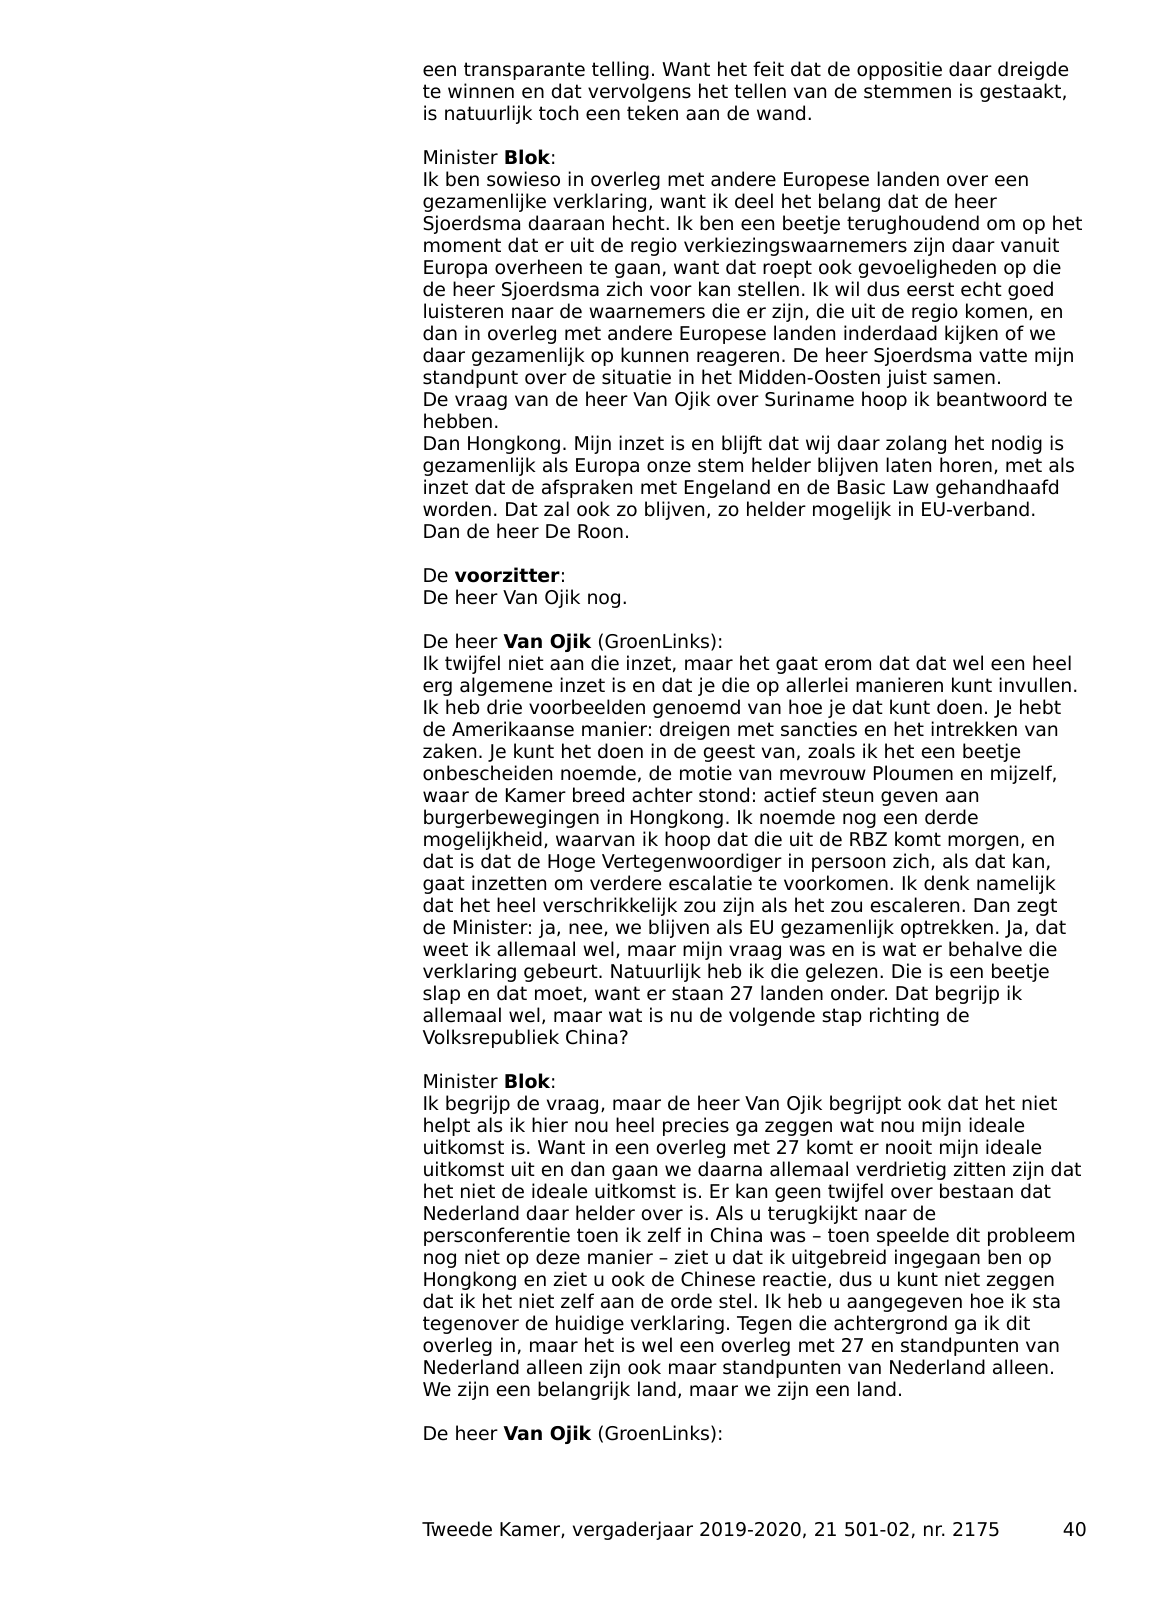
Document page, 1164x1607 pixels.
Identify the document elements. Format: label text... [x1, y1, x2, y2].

text De voorzitter: [422, 565, 1087, 587]
text een transparante telling. Want het feit dat de oppositie daar dreigde te winnen en dat vervolgens het tellen van de stemmen is gestaakt, is natuurlijk toch een teken aan de wand. [422, 59, 1087, 125]
text De heer Van Ojik nog. [422, 587, 1087, 609]
text Ik ben sowieso in overleg met andere Europese landen over een gezamenlijke verklaring, want ik deel het belang dat de heer Sjoerdsma daaraan hecht. Ik ben een beetje terughoudend om op het moment dat er uit de regio verkiezingswaarnemers zijn daar vanuit Europa overheen te gaan, want dat roept ook gevoeligheden op die de heer Sjoerdsma zich voor kan stellen. Ik wil dus eerst echt goed luisteren naar de waarnemers die er zijn, die uit de regio komen, en dan in overleg met andere Europese landen inderdaad kijken of we daar gezamenlijk op kunnen reageren. De heer Sjoerdsma vatte mijn standpunt over de situatie in het Midden-Oosten juist samen. [422, 169, 1087, 389]
text De heer Van Ojik (GroenLinks): [422, 631, 1087, 653]
text Dan de heer De Roon. [422, 521, 1087, 543]
text De heer Van Ojik (GroenLinks): [422, 1423, 1087, 1445]
text Ik twijfel niet aan die inzet, maar het gaat erom dat dat wel een heel erg algemene inzet is en dat je die op allerlei manieren kunt invullen. Ik heb drie voorbeelden genoemd van hoe je dat kunt doen. Je hebt de Amerikaanse manier: dreigen met sancties en het intrekken van zaken. Je kunt het doen in de geest van, zoals ik het een beetje onbescheiden noemde, de motie van mevrouw Ploumen en mijzelf, waar de Kamer breed achter stond: actief steun geven aan burgerbewegingen in Hongkong. Ik noemde nog een derde mogelijkheid, waarvan ik hoop dat die uit de RBZ komt morgen, en dat is dat de Hoge Vertegenwoordiger in persoon zich, als dat kan, gaat inzetten om verdere escalatie te voorkomen. Ik denk namelijk dat het heel verschrikkelijk zou zijn als het zou escaleren. Dan zegt de Minister: ja, nee, we blijven als EU gezamenlijk optrekken. Ja, dat weet ik allemaal wel, maar mijn vraag was en is wat er behalve die verklaring gebeurt. Natuurlijk heb ik die gelezen. Die is een beetje slap en dat moet, want er staan 27 landen onder. Dat begrijp ik allemaal wel, maar wat is nu de volgende stap richting de Volksrepubliek China? [422, 653, 1087, 1049]
text Minister Blok: [422, 1071, 1087, 1093]
text Dan Hongkong. Mijn inzet is en blijft dat wij daar zolang het nodig is gezamenlijk als Europa onze stem helder blijven laten horen, met als inzet dat de afspraken met Engeland en de Basic Law gehandhaafd worden. Dat zal ook zo blijven, zo helder mogelijk in EU-verband. [422, 433, 1087, 521]
text De vraag van de heer Van Ojik over Suriname hoop ik beantwoord te hebben. [422, 389, 1087, 433]
text Minister Blok: [422, 147, 1087, 169]
text Ik begrijp de vraag, maar de heer Van Ojik begrijpt ook dat het niet helpt als ik hier nou heel precies ga zeggen wat nou mijn ideale uitkomst is. Want in een overleg met 27 komt er nooit mijn ideale uitkomst uit en dan gaan we daarna allemaal verdrietig zitten zijn dat het niet de ideale uitkomst is. Er kan geen twijfel over bestaan dat Nederland daar helder over is. Als u terugkijkt naar de persconferentie toen ik zelf in China was – toen speelde dit probleem nog niet op deze manier – ziet u dat ik uitgebreid ingegaan ben op Hongkong en ziet u ook de Chinese reactie, dus u kunt niet zeggen dat ik het niet zelf aan de orde stel. Ik heb u aangegeven hoe ik sta tegenover de huidige verklaring. Tegen die achtergrond ga ik dit overleg in, maar het is wel een overleg met 27 en standpunten van Nederland alleen zijn ook maar standpunten van Nederland alleen. We zijn een belangrijk land, maar we zijn een land. [422, 1093, 1087, 1401]
